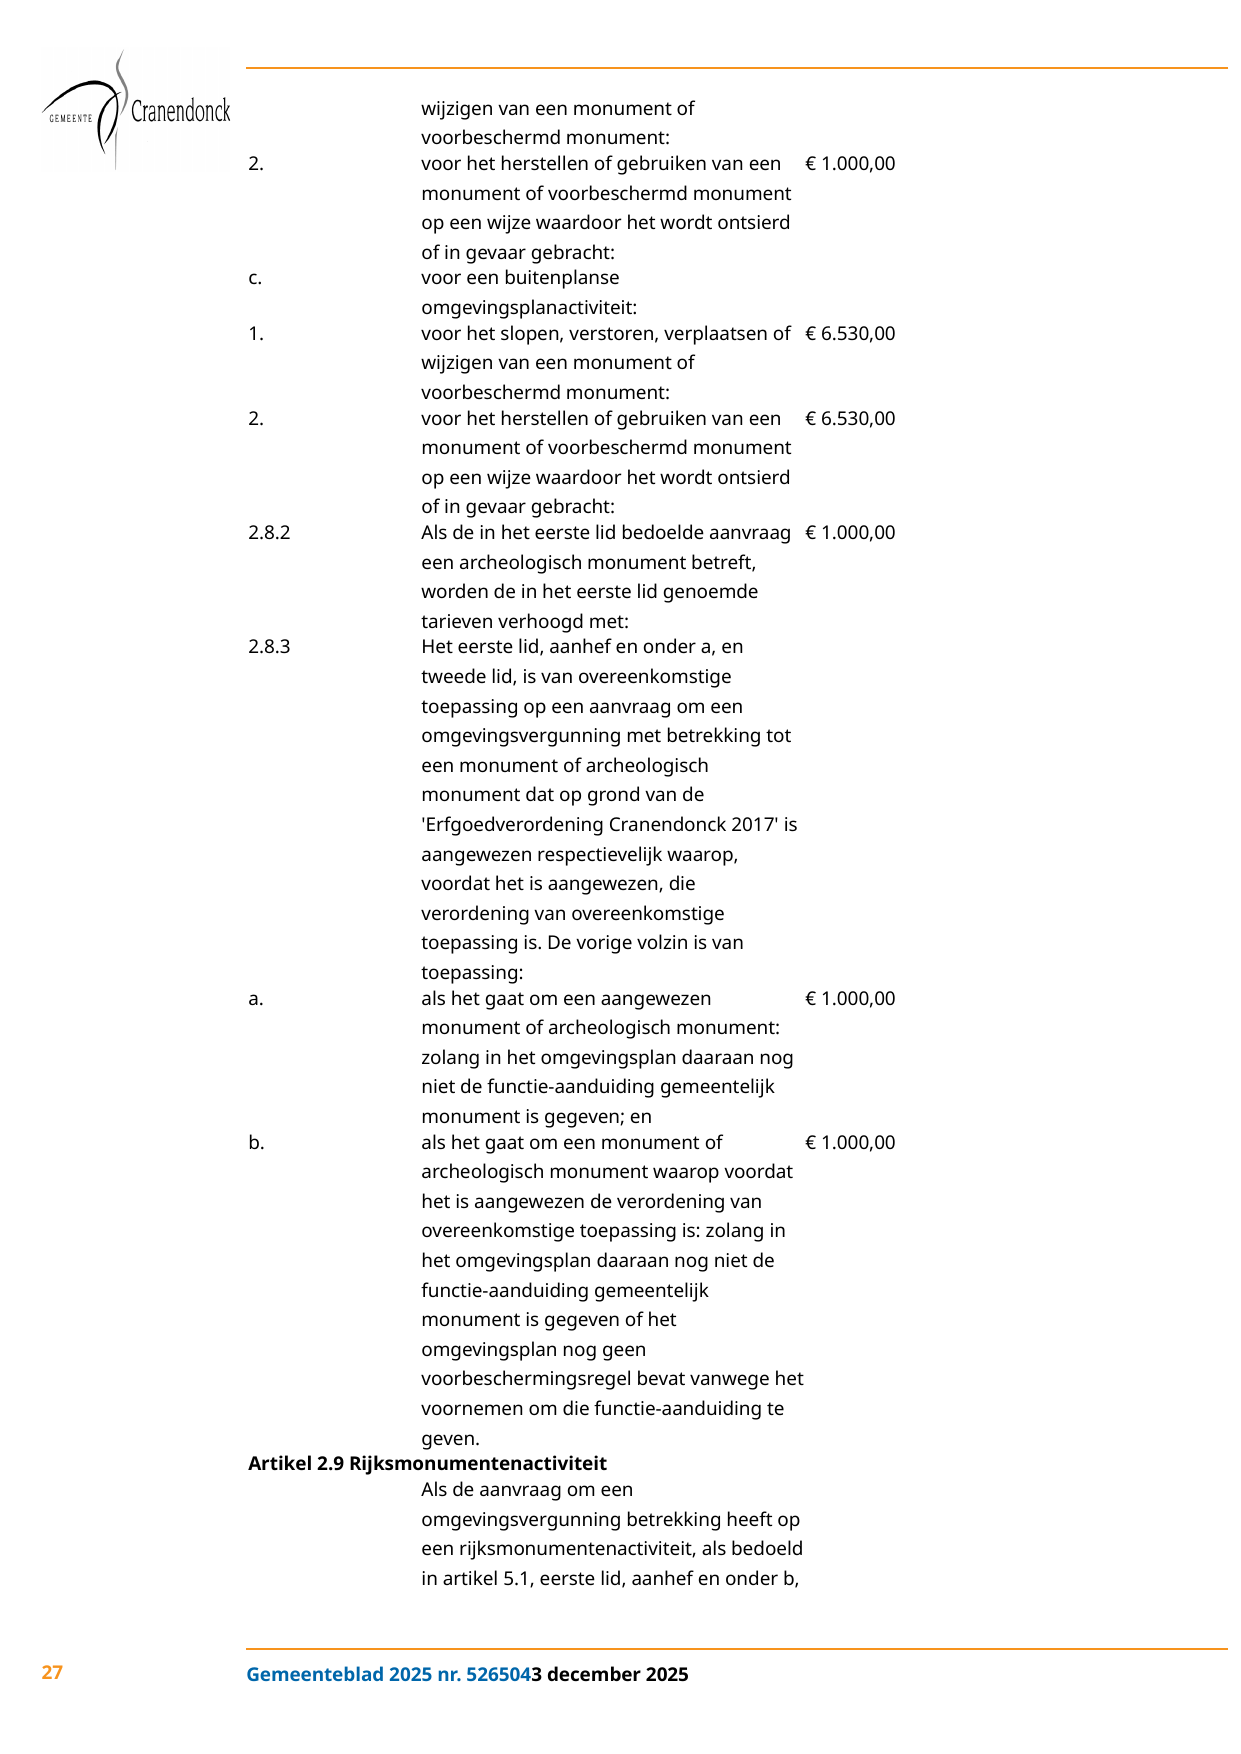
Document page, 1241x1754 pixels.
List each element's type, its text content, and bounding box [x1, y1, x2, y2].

table_cell [979, 519, 1152, 634]
table_cell [979, 405, 1152, 519]
table_cell € 1.000,00 [805, 519, 978, 634]
table_cell voor het slopen, verstoren, verplaatsen of wijzigen van een monument of voorbeschermd monument: [421, 320, 805, 405]
table_cell [979, 985, 1152, 1129]
table_cell [805, 265, 978, 320]
table_cell € 1.000,00 [805, 1129, 978, 1451]
table_cell [248, 95, 421, 150]
table_cell voor het herstellen of gebruiken van een monument of voorbeschermd monument op een wijze waardoor het wordt ontsierd of in gevaar gebracht: [421, 150, 805, 264]
table_cell voor het herstellen of gebruiken van een monument of voorbeschermd monument op een wijze waardoor het wordt ontsierd of in gevaar gebracht: [421, 405, 805, 519]
table_cell 1. [248, 320, 421, 405]
table_cell € 6.530,00 [805, 405, 978, 519]
table_cell b. [248, 1129, 421, 1451]
table_cell [979, 320, 1152, 405]
table_cell [979, 95, 1152, 150]
table_cell Het eerste lid, aanhef en onder a, en tweede lid, is van overeenkomstige toepassing op een aanvraag om een omgevingsvergunning met betrekking tot een monument of archeologisch monument dat op grond van de 'Erfgoedverordening Cranendonck 2017' is aangewezen respectievelijk waarop, voordat het is aangewezen, die verordening van overeenkomstige toepassing is. De vorige volzin is van toepassing: [421, 634, 805, 985]
table_cell 2. [248, 405, 421, 519]
table_cell [979, 1129, 1152, 1451]
table_cell € 1.000,00 [805, 985, 978, 1129]
table_cell 2.8.2 [248, 519, 421, 634]
table_cell c. [248, 265, 421, 320]
table_cell [979, 265, 1152, 320]
table_cell als het gaat om een monument of archeologisch monument waarop voordat het is aangewezen de verordening van overeenkomstige toepassing is: zolang in het omgevingsplan daaraan nog niet de functie-aanduiding gemeentelijk monument is gegeven of het omgevingsplan nog geen voorbeschermingsregel bevat vanwege het voornemen om die functie-aanduiding te geven. [421, 1129, 805, 1451]
table_cell [805, 95, 978, 150]
table_cell 2. [248, 150, 421, 264]
table_cell € 6.530,00 [805, 320, 978, 405]
picture [41, 47, 231, 172]
table_cell [248, 1476, 421, 1591]
table_cell [979, 150, 1152, 264]
table_cell Als de in het eerste lid bedoelde aanvraag een archeologisch monument betreft, worden de in het eerste lid genoemde tarieven verhoogd met: [421, 519, 805, 634]
table_cell [979, 1476, 1152, 1591]
table_cell [805, 1476, 978, 1591]
table_cell voor een buitenplanse omgevingsplanactiviteit: [421, 265, 805, 320]
table_cell [805, 634, 978, 985]
table_cell Artikel 2.9 Rijksmonumentenactiviteit [248, 1451, 978, 1476]
table_cell 2.8.3 [248, 634, 421, 985]
table_cell als het gaat om een aangewezen monument of archeologisch monument: zolang in het omgevingsplan daaraan nog niet de functie-aanduiding gemeentelijk monument is gegeven; en [421, 985, 805, 1129]
table_cell [979, 634, 1152, 985]
table_cell € 1.000,00 [805, 150, 978, 264]
table_cell a. [248, 985, 421, 1129]
table_cell wijzigen van een monument of voorbeschermd monument: [421, 95, 805, 150]
table_cell Als de aanvraag om een omgevingsvergunning betrekking heeft op een rijksmonumentenactiviteit, als bedoeld in artikel 5.1, eerste lid, aanhef en onder b, [421, 1476, 805, 1591]
